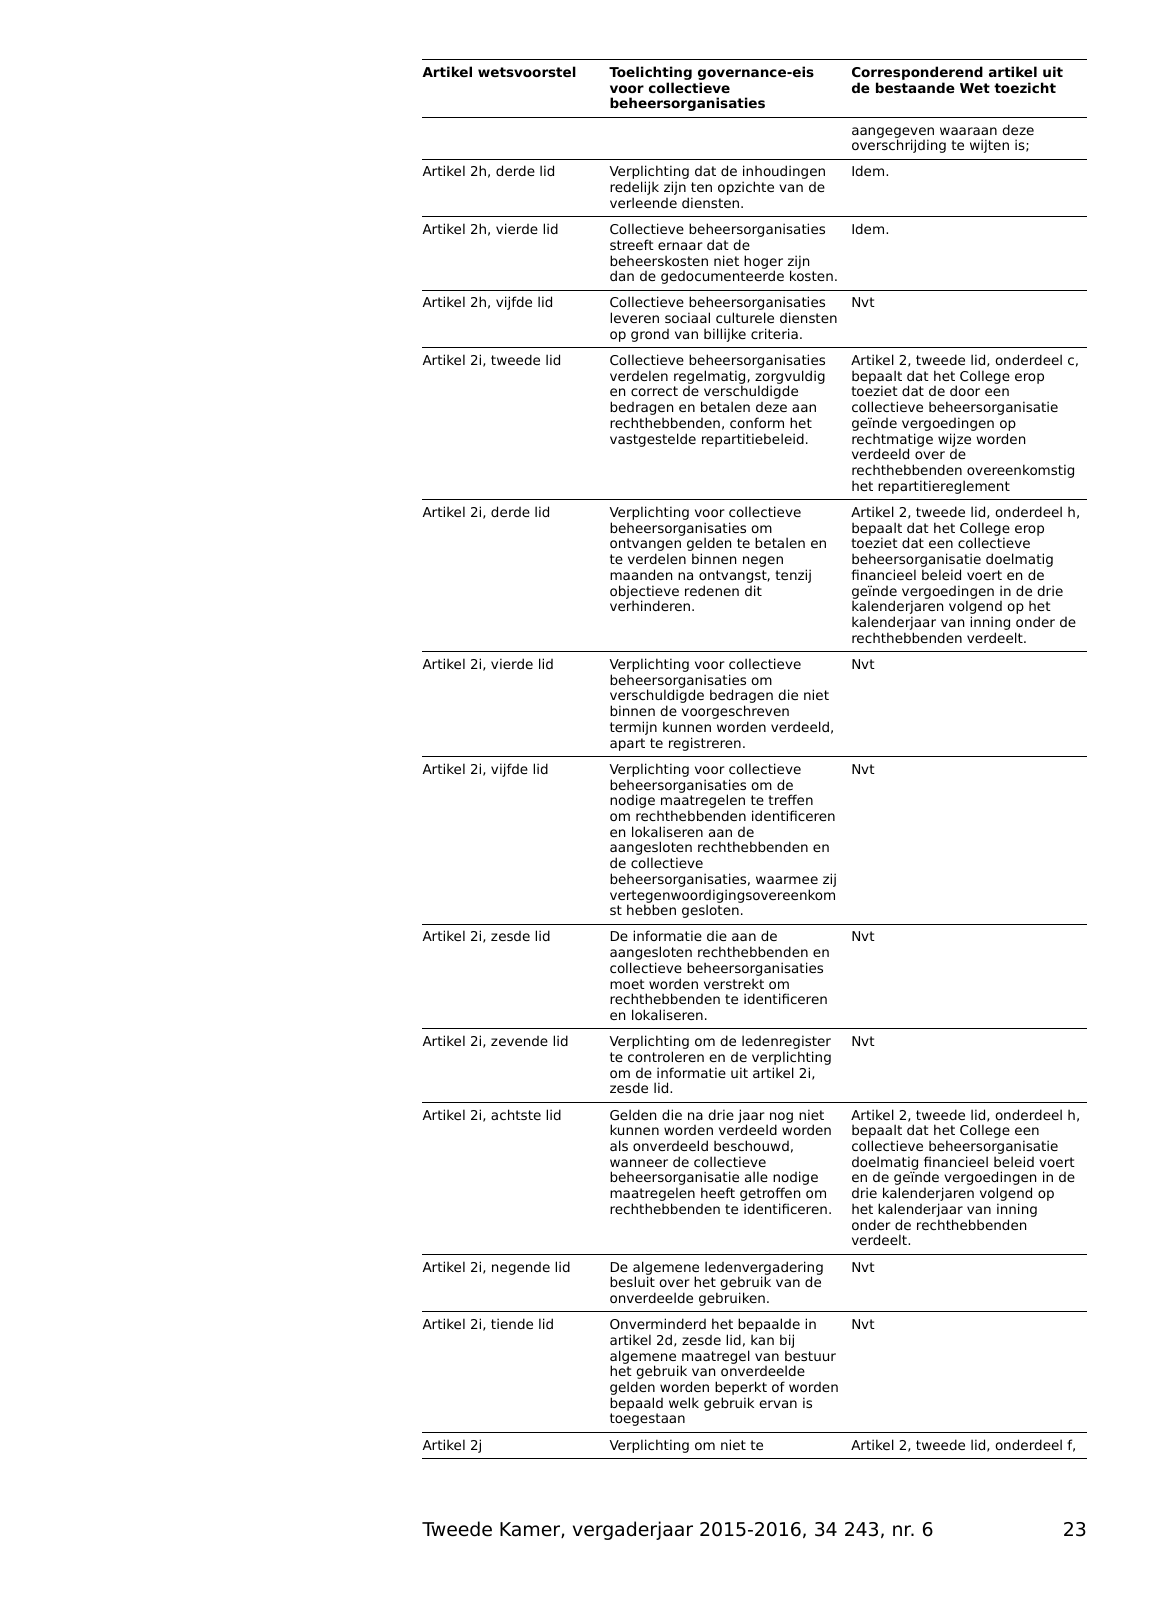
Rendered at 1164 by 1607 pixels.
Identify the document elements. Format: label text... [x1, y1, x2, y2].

table_header Toelichting governance-eis voor collectieve beheersorganisaties [604, 60, 845, 117]
table_cell Verplichting om niet te [604, 1433, 845, 1458]
table_cell Artikel 2i, zesde lid [422, 925, 603, 1028]
table_cell Verplichting voor collectieve beheersorganisaties om verschuldigde bedragen die niet binnen de voorgeschreven termijn kunnen worden verdeeld, apart te registreren. [604, 652, 845, 756]
table_cell [422, 118, 603, 158]
table_cell Artikel 2i, derde lid [422, 500, 603, 651]
table_cell De informatie die aan de aangesloten rechthebbenden en collectieve beheersorganisaties moet worden verstrekt om rechthebbenden te identificeren en lokaliseren. [604, 925, 845, 1028]
table_cell Artikel 2i, tiende lid [422, 1312, 603, 1432]
table_cell Verplichting dat de inhoudingen redelijk zijn ten opzichte van de verleende diensten. [604, 160, 845, 216]
table_cell Artikel 2i, vierde lid [422, 652, 603, 756]
table_cell aangegeven waaraan deze overschrijding te wijten is; [845, 118, 1087, 158]
table_cell Nvt [845, 291, 1087, 347]
table_cell Nvt [845, 652, 1087, 756]
table_cell Artikel 2h, vierde lid [422, 217, 603, 289]
table_cell Nvt [845, 1312, 1087, 1432]
table_cell De algemene ledenvergadering besluit over het gebruik van de onverdeelde gebruiken. [604, 1255, 845, 1311]
table_cell Onverminderd het bepaalde in artikel 2d, zesde lid, kan bij algemene maatregel van bestuur het gebruik van onverdeelde gelden worden beperkt of worden bepaald welk gebruik ervan is toegestaan [604, 1312, 845, 1432]
table_cell Artikel 2j [422, 1433, 603, 1458]
table_cell Artikel 2h, derde lid [422, 160, 603, 216]
table_cell Verplichting voor collectieve beheersorganisaties om de nodige maatregelen te treffen om rechthebbenden identificeren en lokaliseren aan de aangesloten rechthebbenden en de collectieve beheersorganisaties, waarmee zij vertegenwoordigingsovereenkomst hebben gesloten. [604, 757, 845, 923]
table_cell Verplichting voor collectieve beheersorganisaties om ontvangen gelden te betalen en te verdelen binnen negen maanden na ontvangst, tenzij objectieve redenen dit verhinderen. [604, 500, 845, 651]
table_cell Collectieve beheersorganisaties verdelen regelmatig, zorgvuldig en correct de verschuldigde bedragen en betalen deze aan rechthebbenden, conform het vastgestelde repartitiebeleid. [604, 348, 845, 499]
table_cell Nvt [845, 1029, 1087, 1102]
table_cell Artikel 2i, tweede lid [422, 348, 603, 499]
table_cell Artikel 2, tweede lid, onderdeel h, bepaalt dat het College een collectieve beheersorganisatie doelmatig financieel beleid voert en de geïnde vergoedingen in de drie kalenderjaren volgend op het kalenderjaar van inning onder de rechthebbenden verdeelt. [845, 1103, 1087, 1254]
table_cell Nvt [845, 757, 1087, 923]
table_cell Idem. [845, 160, 1087, 216]
table_cell Artikel 2i, achtste lid [422, 1103, 603, 1254]
table_header Artikel wetsvoorstel [422, 60, 603, 117]
table_cell Artikel 2, tweede lid, onderdeel h, bepaalt dat het College erop toeziet dat een collectieve beheersorganisatie doelmatig financieel beleid voert en de geïnde vergoedingen in de drie kalenderjaren volgend op het kalenderjaar van inning onder de rechthebbenden verdeelt. [845, 500, 1087, 651]
table_cell Artikel 2, tweede lid, onderdeel c, bepaalt dat het College erop toeziet dat de door een collectieve beheersorganisatie geïnde vergoedingen op rechtmatige wijze worden verdeeld over de rechthebbenden overeenkomstig het repartitiereglement [845, 348, 1087, 499]
table_cell Idem. [845, 217, 1087, 289]
table_cell Artikel 2i, negende lid [422, 1255, 603, 1311]
table_cell Artikel 2, tweede lid, onderdeel f, [845, 1433, 1087, 1458]
table_cell Collectieve beheersorganisaties leveren sociaal culturele diensten op grond van billijke criteria. [604, 291, 845, 347]
table_cell [604, 118, 845, 158]
table_cell Verplichting om de ledenregister te controleren en de verplichting om de informatie uit artikel 2i, zesde lid. [604, 1029, 845, 1102]
table_cell Artikel 2i, zevende lid [422, 1029, 603, 1102]
table_cell Collectieve beheersorganisaties streeft ernaar dat de beheerskosten niet hoger zijn dan de gedocumenteerde kosten. [604, 217, 845, 289]
table_cell Artikel 2i, vijfde lid [422, 757, 603, 923]
table_cell Nvt [845, 1255, 1087, 1311]
table_cell Gelden die na drie jaar nog niet kunnen worden verdeeld worden als onverdeeld beschouwd, wanneer de collectieve beheersorganisatie alle nodige maatregelen heeft getroffen om rechthebbenden te identificeren. [604, 1103, 845, 1254]
table_cell Artikel 2h, vijfde lid [422, 291, 603, 347]
table_cell Nvt [845, 925, 1087, 1028]
table_header Corresponderend artikel uit de bestaande Wet toezicht [845, 60, 1087, 117]
